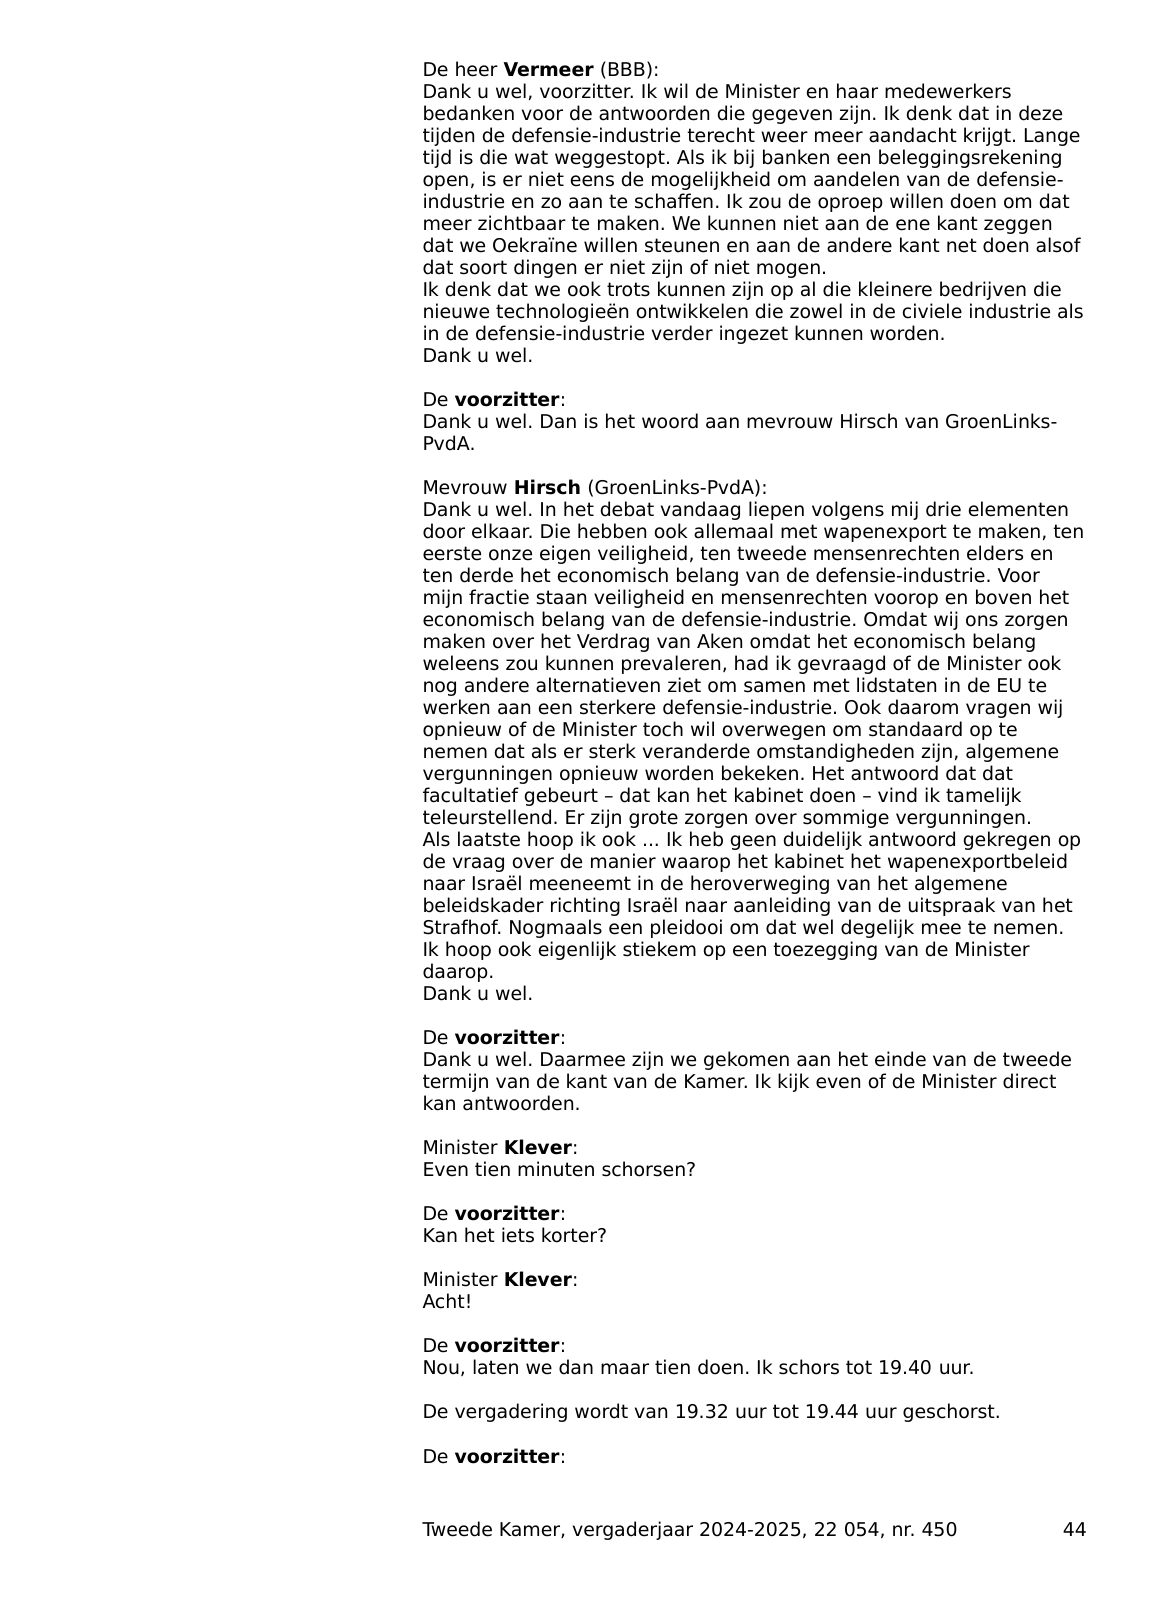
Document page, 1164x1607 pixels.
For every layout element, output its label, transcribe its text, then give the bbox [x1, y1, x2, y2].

text Minister Klever: [422, 1269, 1087, 1291]
text Nou, laten we dan maar tien doen. Ik schors tot 19.40 uur. [422, 1357, 1087, 1379]
text De voorzitter: [422, 1446, 1087, 1468]
text De voorzitter: [422, 1027, 1087, 1049]
text Dank u wel. [422, 983, 1087, 1004]
text Minister Klever: [422, 1137, 1087, 1159]
text Mevrouw Hirsch (GroenLinks-PvdA): [422, 477, 1087, 499]
text Als laatste hoop ik ook ... Ik heb geen duidelijk antwoord gekregen op de vraag over de manier waarop het kabinet het wapenexportbeleid naar Israël meeneemt in de heroverweging van het algemene beleidskader richting Israël naar aanleiding van de uitspraak van het Strafhof. Nogmaals een pleidooi om dat wel degelijk mee te nemen. Ik hoop ook eigenlijk stiekem op een toezegging van de Minister daarop. [422, 829, 1087, 983]
text Ik denk dat we ook trots kunnen zijn op al die kleinere bedrijven die nieuwe technologieën ontwikkelen die zowel in de civiele industrie als in de defensie-industrie verder ingezet kunnen worden. [422, 279, 1087, 345]
text Dank u wel. [422, 345, 1087, 367]
text Acht! [422, 1291, 1087, 1313]
text Dank u wel, voorzitter. Ik wil de Minister en haar medewerkers bedanken voor de antwoorden die gegeven zijn. Ik denk dat in deze tijden de defensie-industrie terecht weer meer aandacht krijgt. Lange tijd is die wat weggestopt. Als ik bij banken een beleggingsrekening open, is er niet eens de mogelijkheid om aandelen van de defensie-industrie en zo aan te schaffen. Ik zou de oproep willen doen om dat meer zichtbaar te maken. We kunnen niet aan de ene kant zeggen dat we Oekraïne willen steunen en aan de andere kant net doen alsof dat soort dingen er niet zijn of niet mogen. [422, 81, 1087, 279]
text Dank u wel. In het debat vandaag liepen volgens mij drie elementen door elkaar. Die hebben ook allemaal met wapenexport te maken, ten eerste onze eigen veiligheid, ten tweede mensenrechten elders en ten derde het economisch belang van de defensie-industrie. Voor mijn fractie staan veiligheid en mensenrechten voorop en boven het economisch belang van de defensie-industrie. Omdat wij ons zorgen maken over het Verdrag van Aken omdat het economisch belang weleens zou kunnen prevaleren, had ik gevraagd of de Minister ook nog andere alternatieven ziet om samen met lidstaten in de EU te werken aan een sterkere defensie-industrie. Ook daarom vragen wij opnieuw of de Minister toch wil overwegen om standaard op te nemen dat als er sterk veranderde omstandigheden zijn, algemene vergunningen opnieuw worden bekeken. Het antwoord dat dat facultatief gebeurt – dat kan het kabinet doen – vind ik tamelijk teleurstellend. Er zijn grote zorgen over sommige vergunningen. [422, 499, 1087, 829]
text Even tien minuten schorsen? [422, 1159, 1087, 1181]
text De voorzitter: [422, 1203, 1087, 1225]
text Dank u wel. Daarmee zijn we gekomen aan het einde van de tweede termijn van de kant van de Kamer. Ik kijk even of de Minister direct kan antwoorden. [422, 1049, 1087, 1115]
text Kan het iets korter? [422, 1225, 1087, 1247]
text Dank u wel. Dan is het woord aan mevrouw Hirsch van GroenLinks-PvdA. [422, 411, 1087, 455]
text De voorzitter: [422, 1335, 1087, 1357]
text De heer Vermeer (BBB): [422, 59, 1087, 81]
text De voorzitter: [422, 389, 1087, 411]
text De vergadering wordt van 19.32 uur tot 19.44 uur geschorst. [422, 1401, 1087, 1423]
